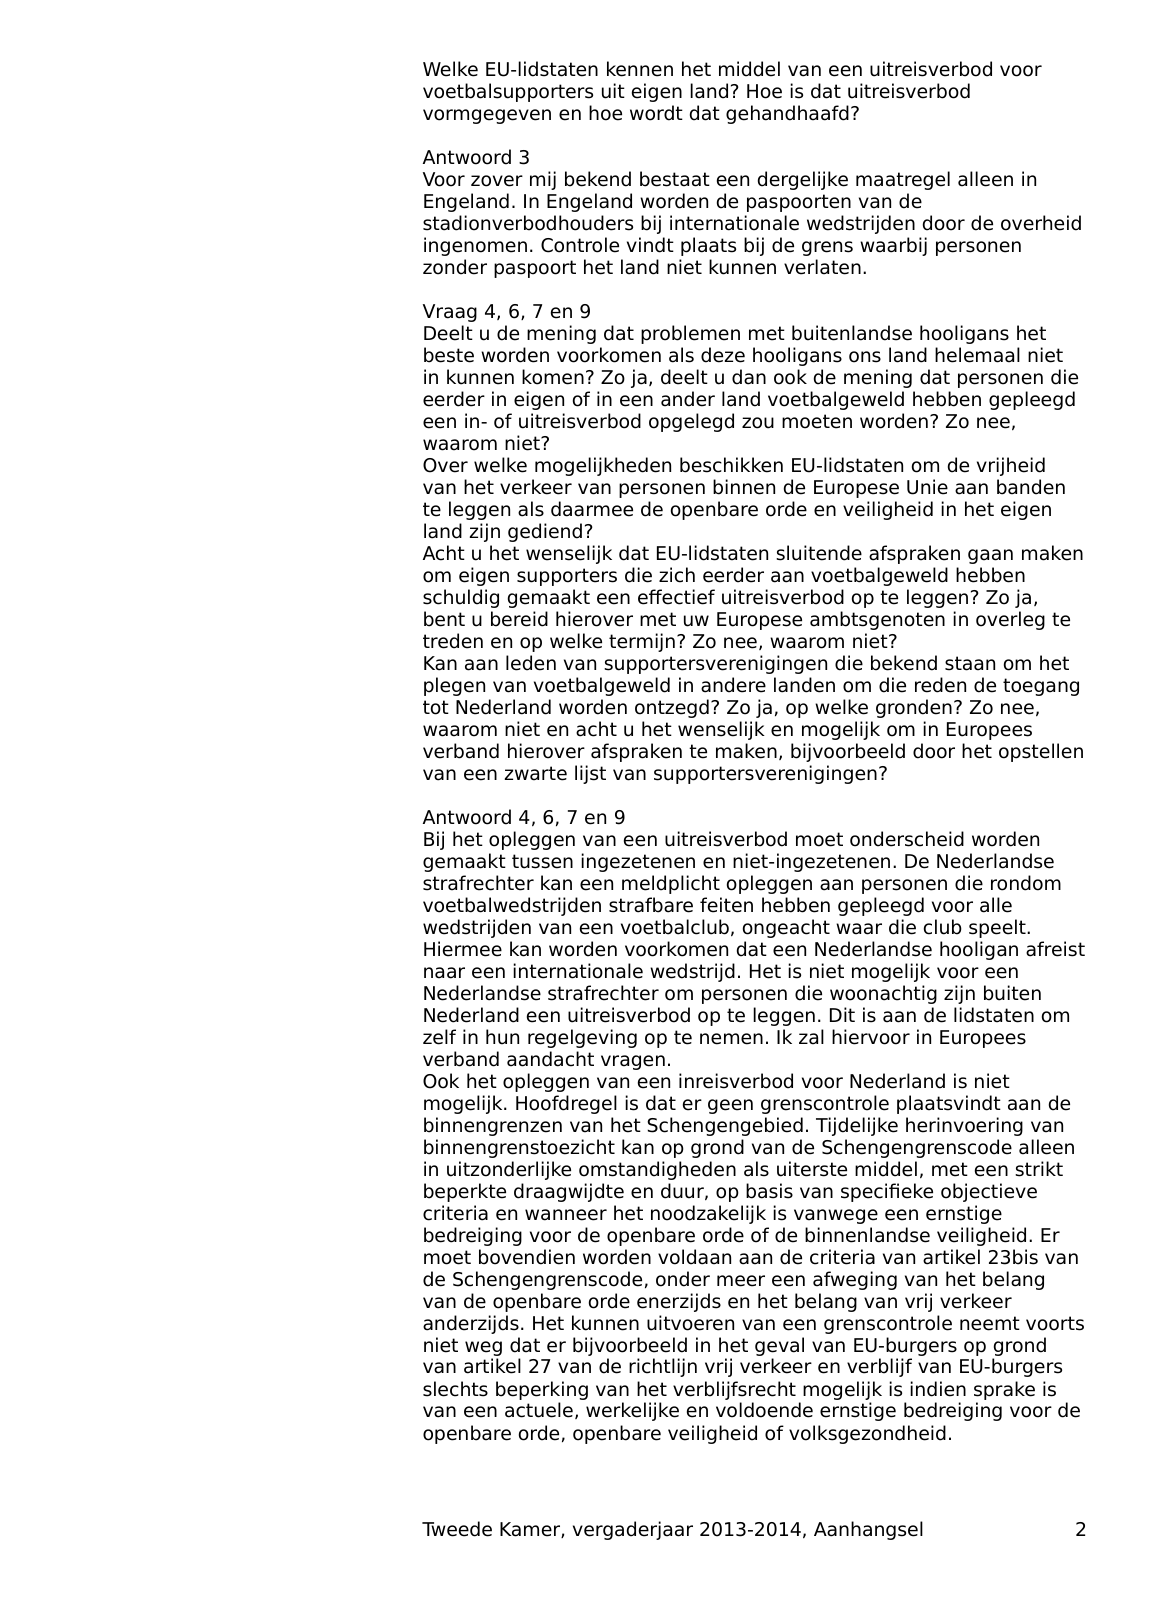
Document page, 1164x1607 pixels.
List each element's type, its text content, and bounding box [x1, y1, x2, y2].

text Antwoord 4, 6, 7 en 9 [422, 807, 1087, 829]
text Welke EU-lidstaten kennen het middel van een uitreisverbod voor voetbalsupporters uit eigen land? Hoe is dat uitreisverbod vormgegeven en hoe wordt dat gehandhaafd? [422, 59, 1087, 125]
text Ook het opleggen van een inreisverbod voor Nederland is niet mogelijk. Hoofdregel is dat er geen grenscontrole plaatsvindt aan de binnengrenzen van het Schengengebied. Tijdelijke herinvoering van binnengrenstoezicht kan op grond van de Schengengrenscode alleen in uitzonderlijke omstandigheden als uiterste middel, met een strikt beperkte draagwijdte en duur, op basis van specifieke objectieve criteria en wanneer het noodzakelijk is vanwege een ernstige bedreiging voor de openbare orde of de binnenlandse veiligheid. Er moet bovendien worden voldaan aan de criteria van artikel 23bis van de Schengengrenscode, onder meer een afweging van het belang van de openbare orde enerzijds en het belang van vrij verkeer anderzijds. Het kunnen uitvoeren van een grenscontrole neemt voorts niet weg dat er bijvoorbeeld in het geval van EU-burgers op grond van artikel 27 van de richtlijn vrij verkeer en verblijf van EU-burgers slechts beperking van het verblijfsrecht mogelijk is indien sprake is van een actuele, werkelijke en voldoende ernstige bedreiging voor de openbare orde, openbare veiligheid of volksgezondheid. [422, 1071, 1087, 1444]
text Vraag 4, 6, 7 en 9 [422, 301, 1087, 323]
text Bij het opleggen van een uitreisverbod moet onderscheid worden gemaakt tussen ingezetenen en niet-ingezetenen. De Nederlandse strafrechter kan een meldplicht opleggen aan personen die rondom voetbalwedstrijden strafbare feiten hebben gepleegd voor alle wedstrijden van een voetbalclub, ongeacht waar die club speelt. Hiermee kan worden voorkomen dat een Nederlandse hooligan afreist naar een internationale wedstrijd. Het is niet mogelijk voor een Nederlandse strafrechter om personen die woonachtig zijn buiten Nederland een uitreisverbod op te leggen. Dit is aan de lidstaten om zelf in hun regelgeving op te nemen. Ik zal hiervoor in Europees verband aandacht vragen. [422, 829, 1087, 1071]
text Acht u het wenselijk dat EU-lidstaten sluitende afspraken gaan maken om eigen supporters die zich eerder aan voetbalgeweld hebben schuldig gemaakt een effectief uitreisverbod op te leggen? Zo ja, bent u bereid hierover met uw Europese ambtsgenoten in overleg te treden en op welke termijn? Zo nee, waarom niet? [422, 543, 1087, 653]
text Voor zover mij bekend bestaat een dergelijke maatregel alleen in Engeland. In Engeland worden de paspoorten van de stadionverbodhouders bij internationale wedstrijden door de overheid ingenomen. Controle vindt plaats bij de grens waarbij personen zonder paspoort het land niet kunnen verlaten. [422, 169, 1087, 279]
text Deelt u de mening dat problemen met buitenlandse hooligans het beste worden voorkomen als deze hooligans ons land helemaal niet in kunnen komen? Zo ja, deelt u dan ook de mening dat personen die eerder in eigen of in een ander land voetbalgeweld hebben gepleegd een in- of uitreisverbod opgelegd zou moeten worden? Zo nee, waarom niet? [422, 323, 1087, 455]
text Antwoord 3 [422, 147, 1087, 169]
text Over welke mogelijkheden beschikken EU-lidstaten om de vrijheid van het verkeer van personen binnen de Europese Unie aan banden te leggen als daarmee de openbare orde en veiligheid in het eigen land zijn gediend? [422, 455, 1087, 543]
text Kan aan leden van supportersverenigingen die bekend staan om het plegen van voetbalgeweld in andere landen om die reden de toegang tot Nederland worden ontzegd? Zo ja, op welke gronden? Zo nee, waarom niet en acht u het wenselijk en mogelijk om in Europees verband hierover afspraken te maken, bijvoorbeeld door het opstellen van een zwarte lijst van supportersverenigingen? [422, 653, 1087, 785]
